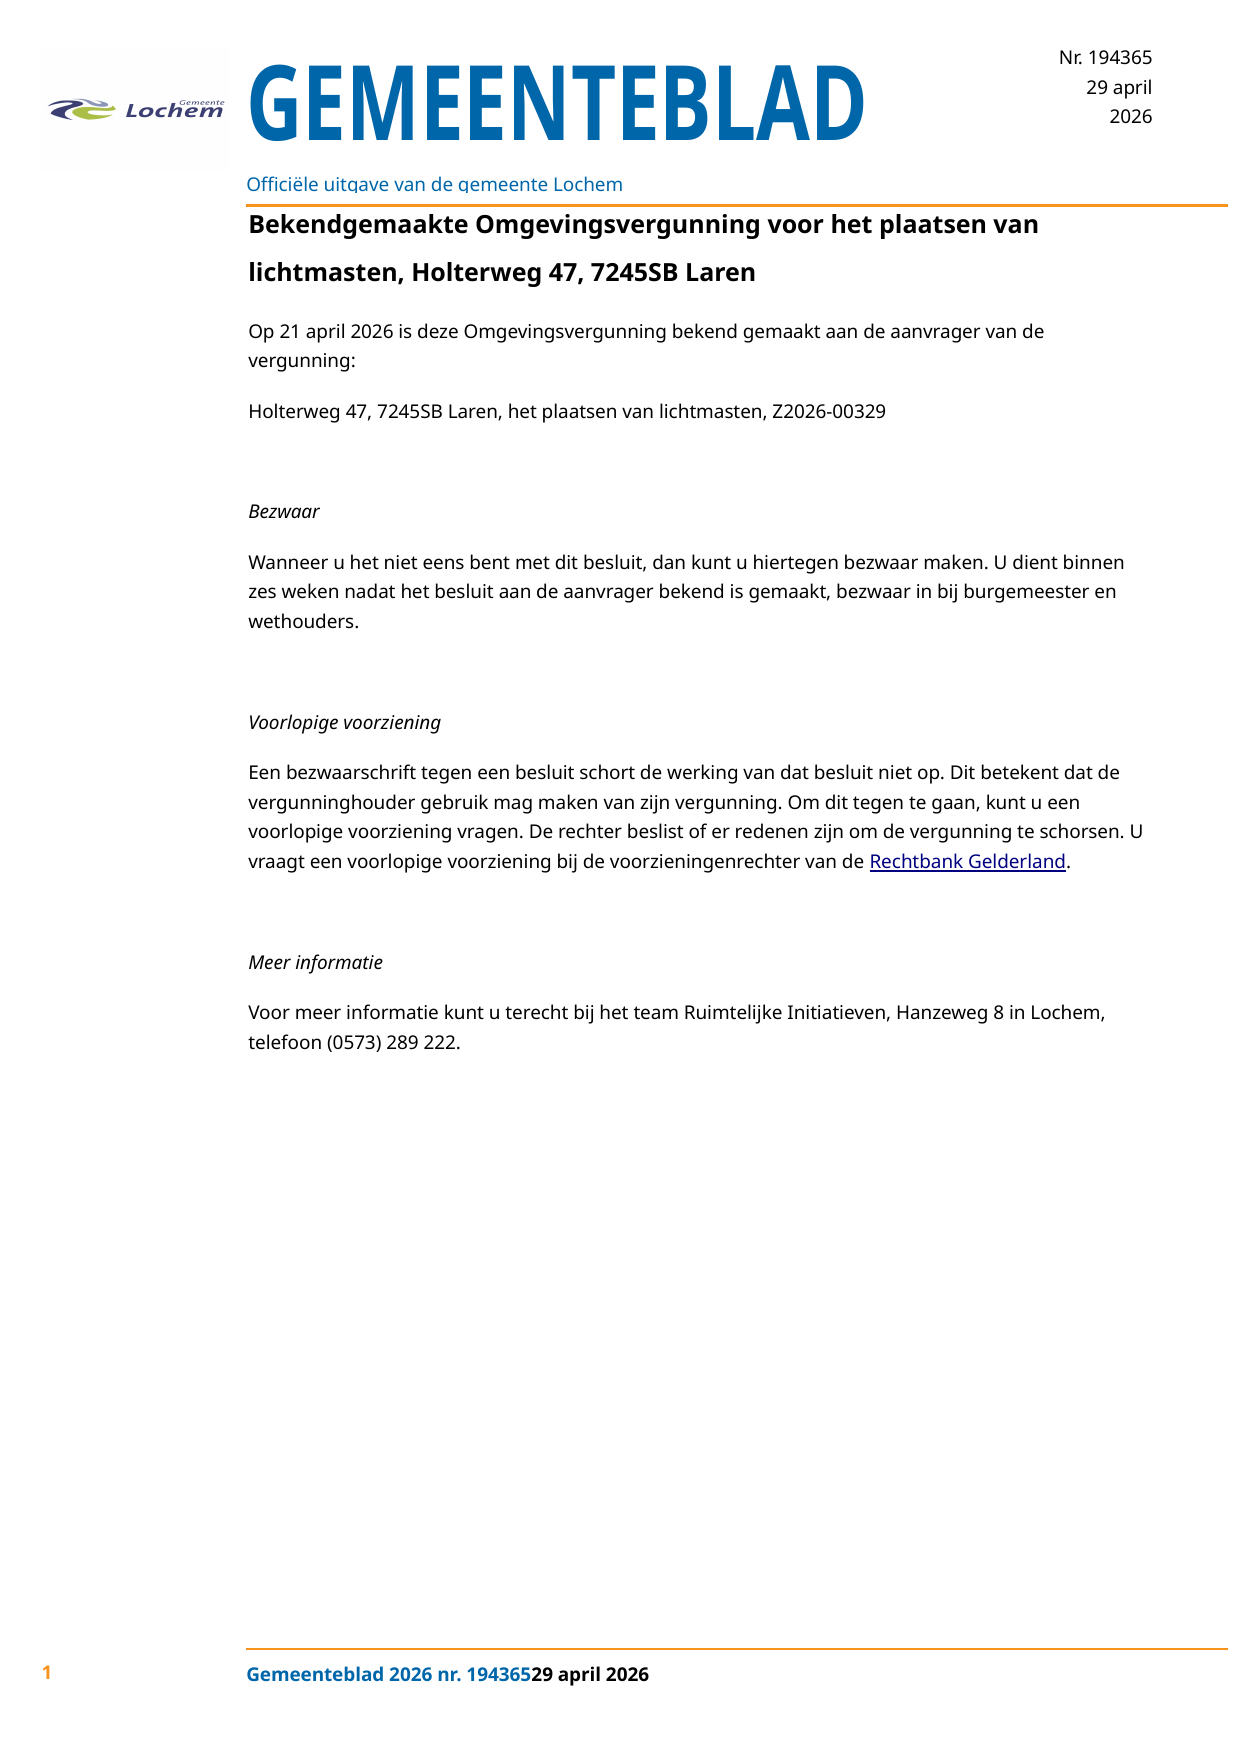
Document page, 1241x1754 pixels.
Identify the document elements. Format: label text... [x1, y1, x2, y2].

text Voor meer informatie kunt u terecht bij het team Ruimtelijke Initiatieven, Hanzeweg 8 in Lochem, telefoon (0573) 289 222. [248, 999, 1152, 1055]
picture [41, 47, 231, 172]
text Wanneer u het niet eens bent met dit besluit, dan kunt u hiertegen bezwaar maken. U dient binnen zes weken nadat het besluit aan de aanvrager bekend is gemaakt, bezwaar in bij burgemeester en wethouders. [248, 549, 1152, 634]
text Op 21 april 2026 is deze Omgevingsvergunning bekend gemaakt aan de aanvrager van de vergunning: [248, 318, 1152, 373]
text Een bezwaarschrift tegen een besluit schort de werking van dat besluit niet op. Dit betekent dat de vergunninghouder gebruik mag maken van zijn vergunning. Om dit tegen te gaan, kunt u een voorlopige voorziening vragen. De rechter beslist of er redenen zijn om de vergunning te schorsen. U vraagt een voorlopige voorziening bij de voorzieningenrechter van de Rechtbank Gelderland. [248, 759, 1152, 874]
text Bezwaar [248, 499, 1152, 524]
text Voorlopige voorziening [248, 709, 1152, 735]
text Bekendgemaakte Omgevingsvergunning voor het plaatsen van lichtmasten, Holterweg 47, 7245SB Laren [248, 207, 1152, 288]
text Meer informatie [248, 949, 1152, 975]
text Holterweg 47, 7245SB Laren, het plaatsen van lichtmasten, Z2026-00329 [248, 398, 1152, 424]
